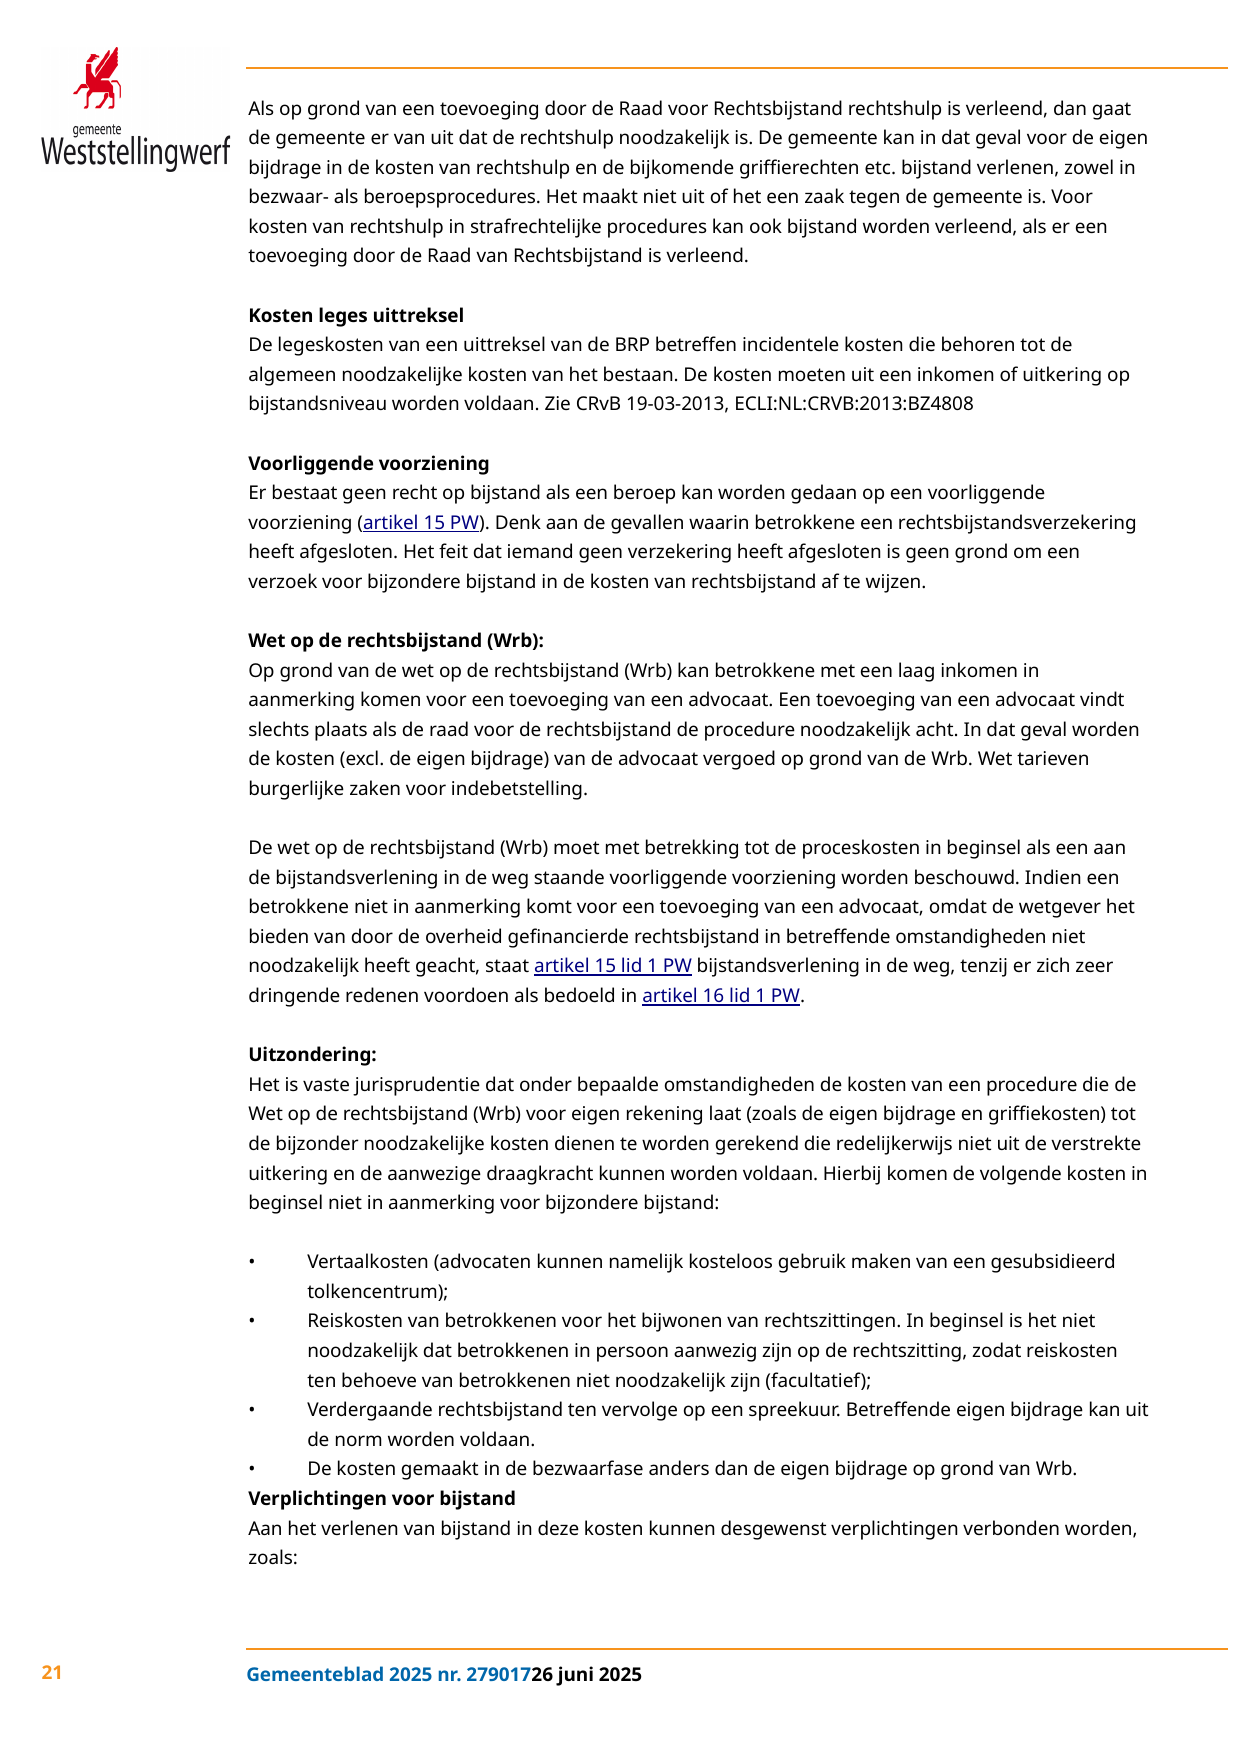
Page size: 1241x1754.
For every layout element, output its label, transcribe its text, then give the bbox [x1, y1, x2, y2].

text Voorliggende voorziening [248, 450, 1152, 476]
text Er bestaat geen recht op bijstand als een beroep kan worden gedaan op een voorliggende voorziening (artikel 15 PW). Denk aan de gevallen waarin betrokkene een rechtsbijstandsverzekering heeft afgesloten. Het feit dat iemand geen verzekering heeft afgesloten is geen grond om een verzoek voor bijzondere bijstand in de kosten van rechtsbijstand af te wijzen. [248, 479, 1152, 594]
list De kosten gemaakt in de bezwaarfase anders dan de eigen bijdrage op grond van Wrb. [248, 1456, 1152, 1481]
text Aan het verlenen van bijstand in deze kosten kunnen desgewenst verplichtingen verbonden worden, zoals: [248, 1515, 1152, 1570]
text Wet op de rechtsbijstand (Wrb): [248, 627, 1152, 653]
list Verdergaande rechtsbijstand ten vervolge op een spreekuur. Betreffende eigen bijdrage kan uit de norm worden voldaan. [248, 1396, 1152, 1452]
text Uitzondering: [248, 1041, 1152, 1067]
text Het is vaste jurisprudentie dat onder bepaalde omstandigheden de kosten van een procedure die de Wet op de rechtsbijstand (Wrb) voor eigen rekening laat (zoals de eigen bijdrage en griffiekosten) tot de bijzonder noodzakelijke kosten dienen te worden gerekend die redelijkerwijs niet uit de verstrekte uitkering en de aanwezige draagkracht kunnen worden voldaan. Hierbij komen de volgende kosten in beginsel niet in aanmerking voor bijzondere bijstand: [248, 1071, 1152, 1215]
text De legeskosten van een uittreksel van de BRP betreffen incidentele kosten die behoren tot de algemeen noodzakelijke kosten van het bestaan. De kosten moeten uit een inkomen of uitkering op bijstandsniveau worden voldaan. Zie CRvB 19-03-2013, ECLI:NL:CRVB:2013:BZ4808 [248, 331, 1152, 416]
picture [41, 47, 231, 172]
text Als op grond van een toevoeging door de Raad voor Rechtsbijstand rechtshulp is verleend, dan gaat de gemeente er van uit dat de rechtshulp noodzakelijk is. De gemeente kan in dat geval voor de eigen bijdrage in de kosten van rechtshulp en de bijkomende griffierechten etc. bijstand verlenen, zowel in bezwaar- als beroepsprocedures. Het maakt niet uit of het een zaak tegen de gemeente is. Voor kosten van rechtshulp in strafrechtelijke procedures kan ook bijstand worden verleend, als er een toevoeging door de Raad van Rechtsbijstand is verleend. [248, 95, 1152, 268]
list Reiskosten van betrokkenen voor het bijwonen van rechtszittingen. In beginsel is het niet noodzakelijk dat betrokkenen in persoon aanwezig zijn op de rechtszitting, zodat reiskosten ten behoeve van betrokkenen niet noodzakelijk zijn (facultatief); [248, 1308, 1152, 1393]
text Kosten leges uittreksel [248, 302, 1152, 328]
list Vertaalkosten (advocaten kunnen namelijk kosteloos gebruik maken van een gesubsidieerd tolkencentrum); [248, 1248, 1152, 1304]
text De wet op de rechtsbijstand (Wrb) moet met betrekking tot de proceskosten in beginsel als een aan de bijstandsverlening in de weg staande voorliggende voorziening worden beschouwd. Indien een betrokkene niet in aanmerking komt voor een toevoeging van een advocaat, omdat de wetgever het bieden van door de overheid gefinancierde rechtsbijstand in betreffende omstandigheden niet noodzakelijk heeft geacht, staat artikel 15 lid 1 PW bijstandsverlening in de weg, tenzij er zich zeer dringende redenen voordoen als bedoeld in artikel 16 lid 1 PW. [248, 834, 1152, 1008]
text Verplichtingen voor bijstand [248, 1485, 1152, 1511]
text Op grond van de wet op de rechtsbijstand (Wrb) kan betrokkene met een laag inkomen in aanmerking komen voor een toevoeging van een advocaat. Een toevoeging van een advocaat vindt slechts plaats als de raad voor de rechtsbijstand de procedure noodzakelijk acht. In dat geval worden de kosten (excl. de eigen bijdrage) van de advocaat vergoed op grond van de Wrb. Wet tarieven burgerlijke zaken voor indebetstelling. [248, 657, 1152, 801]
